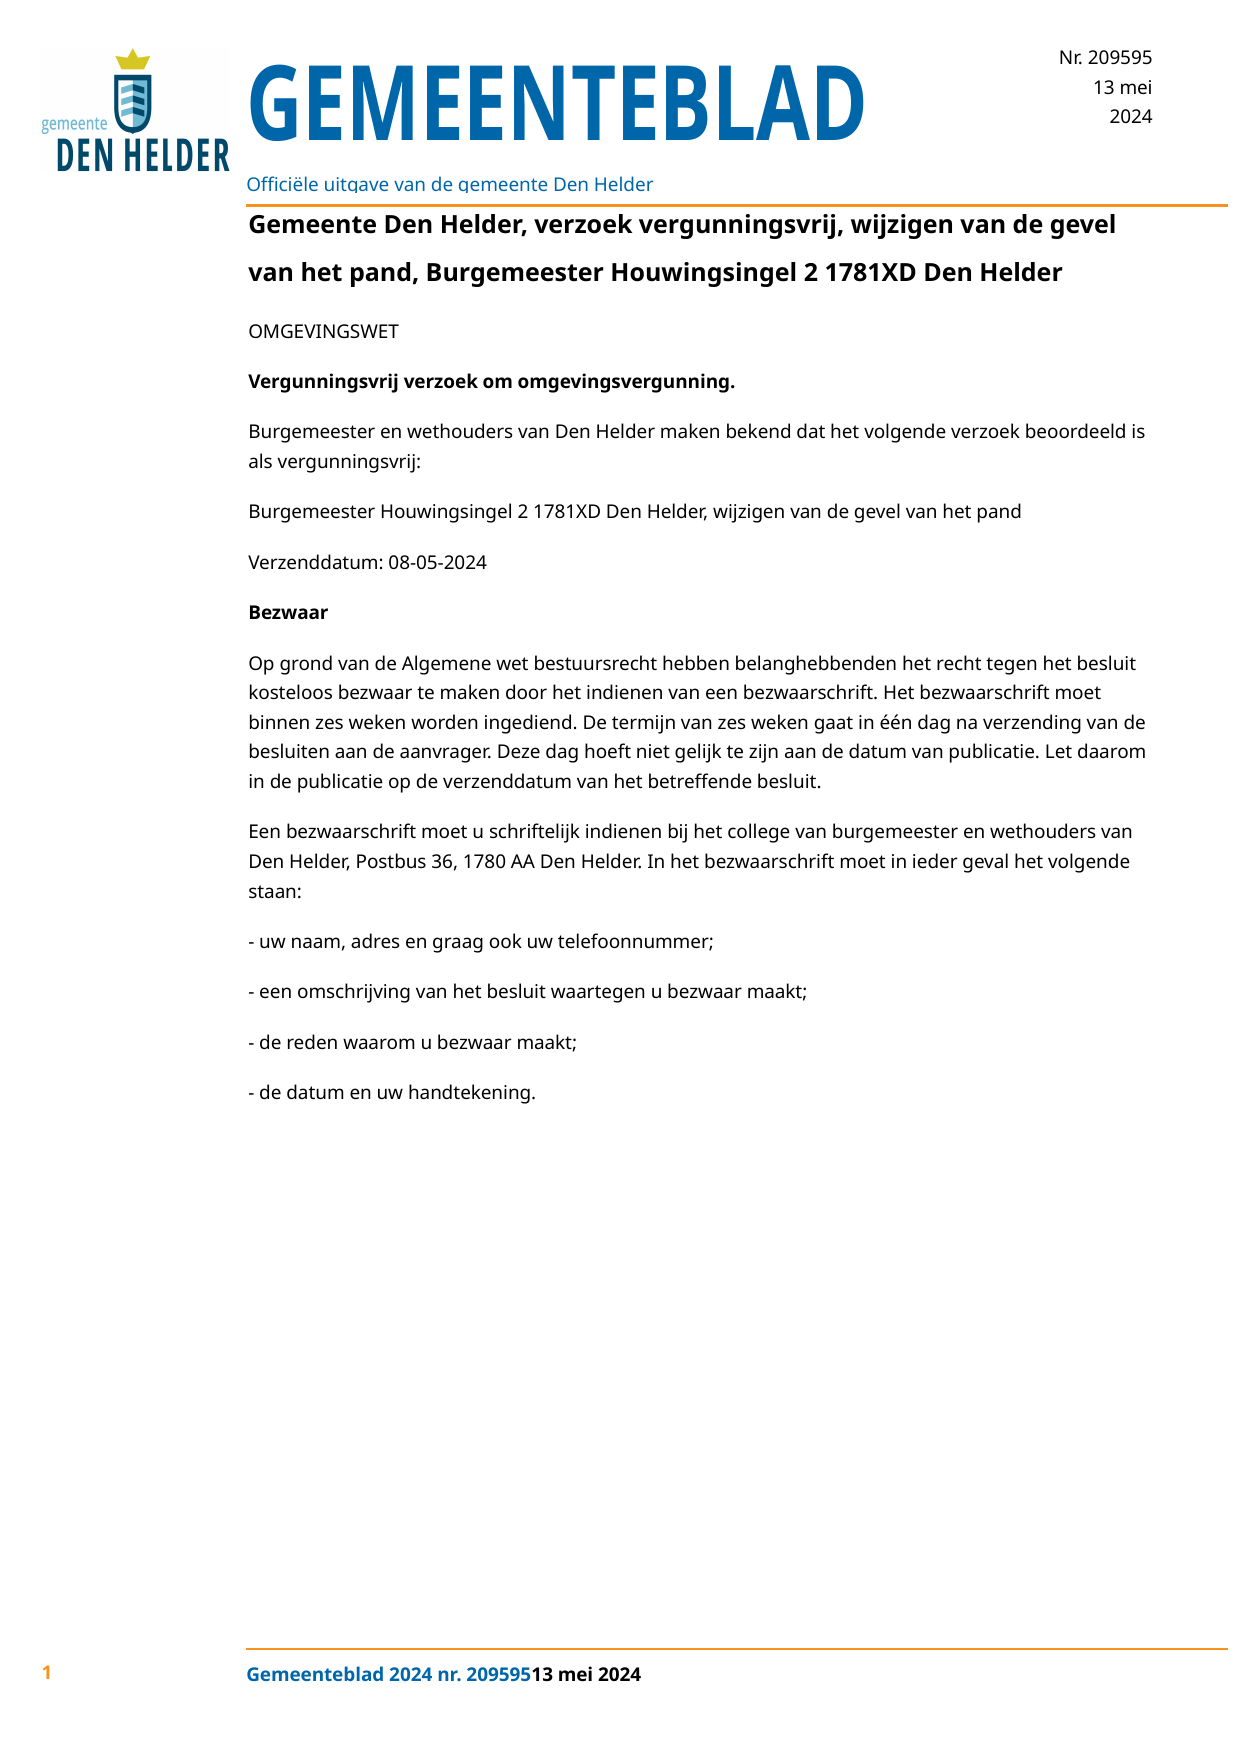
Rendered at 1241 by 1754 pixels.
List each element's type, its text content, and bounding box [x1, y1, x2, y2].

picture [63, 144, 68, 165]
text Bezwaar [248, 599, 1152, 625]
text - een omschrijving van het besluit waartegen u bezwaar maakt; [248, 979, 1152, 1004]
text OMGEVINGSWET [248, 318, 1152, 344]
picture [41, 47, 231, 172]
text - de datum en uw handtekening. [248, 1079, 1152, 1105]
text - uw naam, adres en graag ook uw telefoonnummer; [248, 928, 1152, 954]
text - de reden waarom u bezwaar maakt; [248, 1029, 1152, 1055]
text Vergunningsvrij verzoek om omgevingsvergunning. [248, 368, 1152, 394]
text Op grond van de Algemene wet bestuursrecht hebben belanghebbenden het recht tegen het besluit kosteloos bezwaar te maken door het indienen van een bezwaarschrift. Het bezwaarschrift moet binnen zes weken worden ingediend. De termijn van zes weken gaat in één dag na verzending van de besluiten aan de aanvrager. Deze dag hoeft niet gelijk te zijn aan de datum van publicatie. Let daarom in de publicatie op de verzenddatum van het betreffende besluit. [248, 650, 1152, 794]
picture [100, 154, 106, 172]
picture [220, 160, 224, 172]
text Gemeente Den Helder, verzoek vergunningsvrij, wijzigen van de gevel van het pand, Burgemeester Houwingsingel 2 1781XD Den Helder [248, 207, 1152, 288]
picture [130, 157, 135, 172]
text Een bezwaarschrift moet u schriftelijk indienen bij het college van burgemeester en wethouders van Den Helder, Postbus 36, 1780 AA Den Helder. In het bezwaarschrift moet in ieder geval het volgende staan: [248, 819, 1152, 904]
text Burgemeester Houwingsingel 2 1781XD Den Helder, wijzigen van de gevel van het pand [248, 499, 1152, 524]
text Burgemeester en wethouders van Den Helder maken bekend dat het volgende verzoek beoordeeld is als vergunningsvrij: [248, 419, 1152, 474]
text Verzenddatum: 08-05-2024 [248, 549, 1152, 575]
picture [182, 144, 187, 165]
